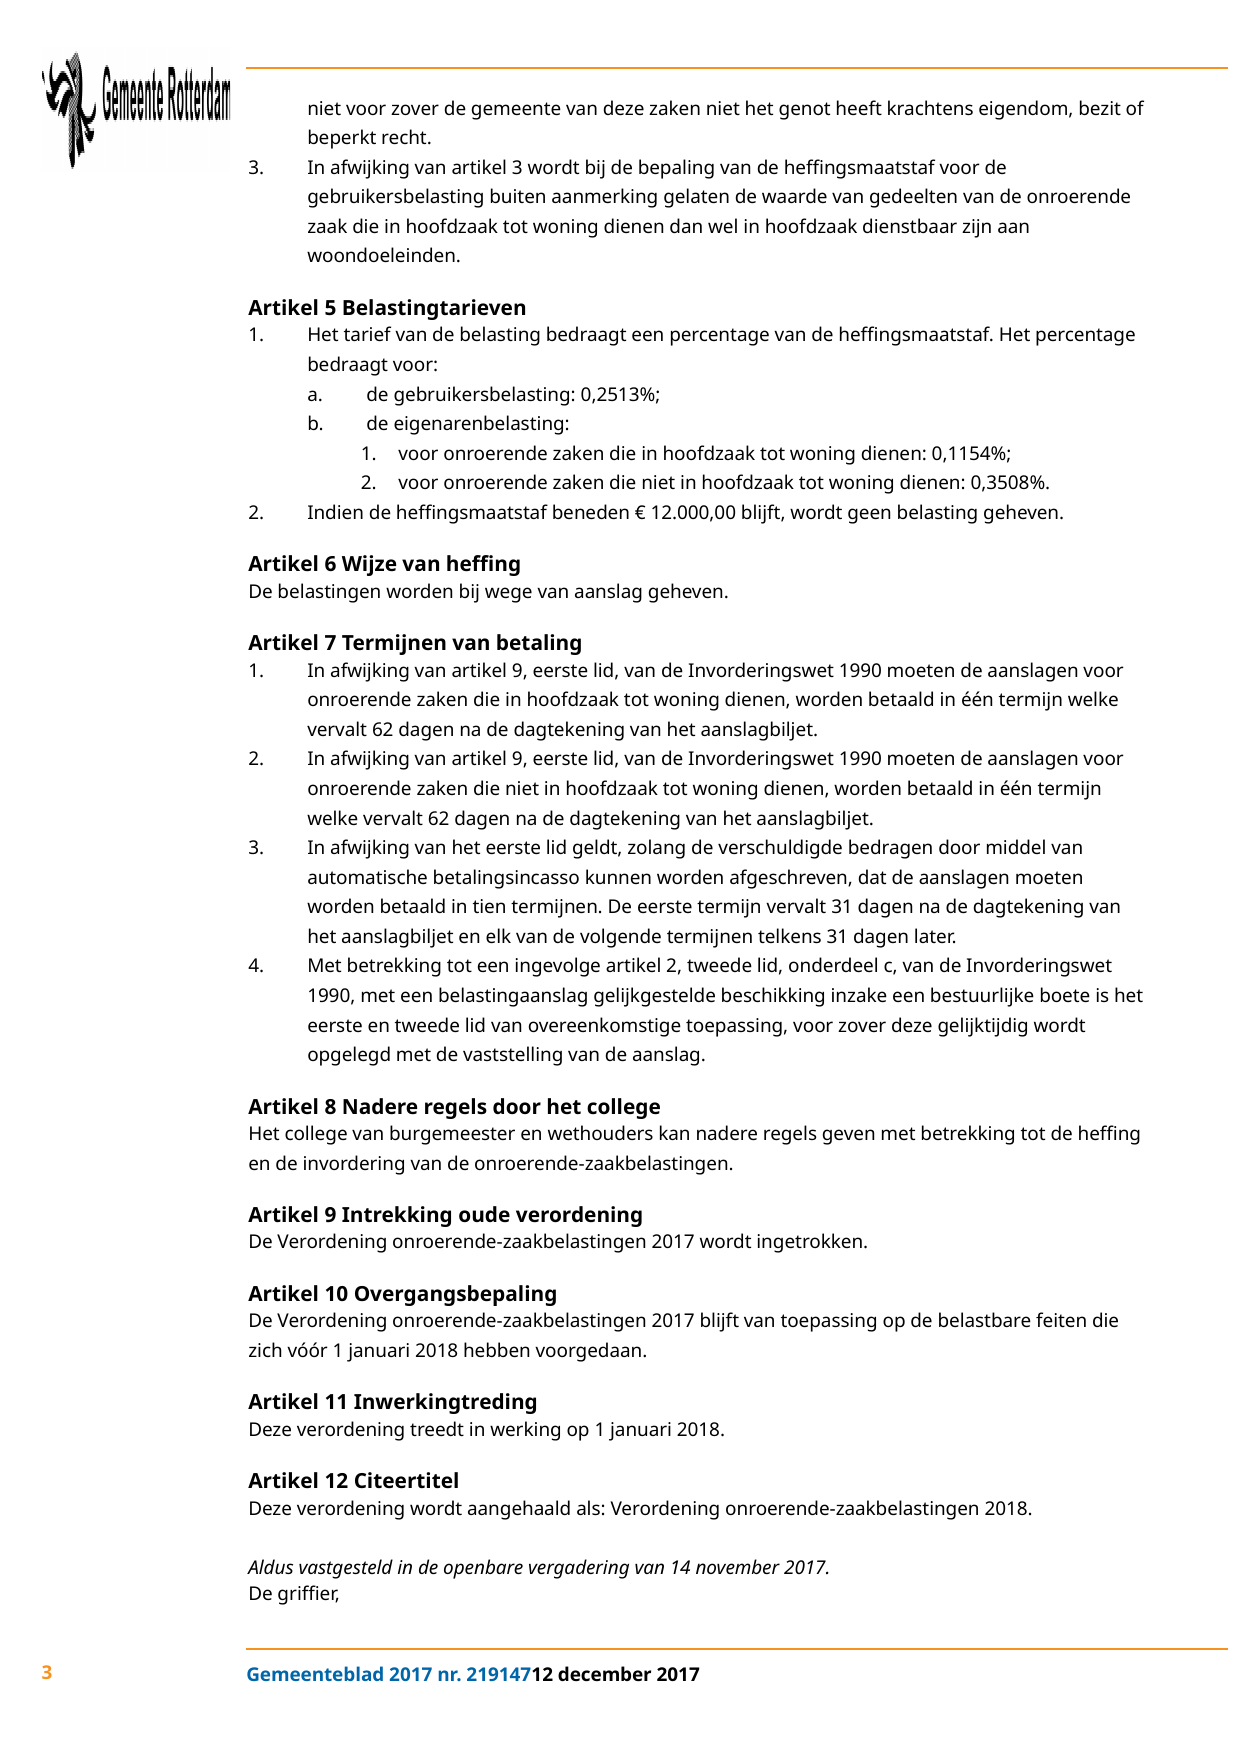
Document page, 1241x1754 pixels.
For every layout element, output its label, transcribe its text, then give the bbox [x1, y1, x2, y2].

list voor onroerende zaken die niet in hoofdzaak tot woning dienen: 0,3508%. [361, 469, 1152, 495]
picture [41, 47, 231, 172]
list In afwijking van artikel 9, eerste lid, van de Invorderingswet 1990 moeten de aanslagen voor onroerende zaken die niet in hoofdzaak tot woning dienen, worden betaald in één termijn welke vervalt 62 dagen na de dagtekening van het aanslagbiljet. [248, 746, 1152, 830]
list In afwijking van het eerste lid geldt, zolang de verschuldigde bedragen door middel van automatische betalingsincasso kunnen worden afgeschreven, dat de aanslagen moeten worden betaald in tien termijnen. De eerste termijn vervalt 31 dagen na de dagtekening van het aanslagbiljet en elk van de volgende termijnen telkens 31 dagen later. [248, 834, 1152, 949]
text Deze verordening treedt in werking op 1 januari 2018. [248, 1416, 1152, 1442]
list voor onroerende zaken die in hoofdzaak tot woning dienen: 0,1154%; [361, 440, 1152, 466]
text Artikel 8 Nadere regels door het college [248, 1092, 1152, 1120]
text Artikel 5 Belastingtarieven [248, 293, 1152, 322]
list de gebruikersbelasting: 0,2513%; [307, 381, 1152, 406]
text Aldus vastgesteld in de openbare vergadering van 14 november 2017. [248, 1554, 1152, 1580]
list Indien de heffingsmaatstaf beneden € 12.000,00 blijft, wordt geen belasting geheven. [248, 499, 1152, 525]
list Met betrekking tot een ingevolge artikel 2, tweede lid, onderdeel c, van de Invorderingswet 1990, met een belastingaanslag gelijkgestelde beschikking inzake een bestuurlijke boete is het eerste en tweede lid van overeenkomstige toepassing, voor zover deze gelijktijdig wordt opgelegd met de vaststelling van de aanslag. [248, 953, 1152, 1067]
text Het college van burgemeester en wethouders kan nadere regels geven met betrekking tot de heffing en de invordering van de onroerende-zaakbelastingen. [248, 1120, 1152, 1176]
list In afwijking van artikel 9, eerste lid, van de Invorderingswet 1990 moeten de aanslagen voor onroerende zaken die in hoofdzaak tot woning dienen, worden betaald in één termijn welke vervalt 62 dagen na de dagtekening van het aanslagbiljet. [248, 657, 1152, 742]
list Het tarief van de belasting bedraagt een percentage van de heffingsmaatstaf. Het percentage bedraagt voor: [248, 322, 1152, 377]
list de eigenarenbelasting: [307, 410, 1152, 436]
text Artikel 12 Citeertitel [248, 1466, 1152, 1495]
text De Verordening onroerende-zaakbelastingen 2017 wordt ingetrokken. [248, 1229, 1152, 1254]
text Artikel 11 Inwerkingtreding [248, 1387, 1152, 1416]
list niet voor zover de gemeente van deze zaken niet het genot heeft krachtens eigendom, bezit of beperkt recht. [248, 95, 1152, 150]
list In afwijking van artikel 3 wordt bij de bepaling van de heffingsmaatstaf voor de gebruikersbelasting buiten aanmerking gelaten de waarde van gedeelten van de onroerende zaak die in hoofdzaak tot woning dienen dan wel in hoofdzaak dienstbaar zijn aan woondoeleinden. [248, 154, 1152, 268]
text De Verordening onroerende-zaakbelastingen 2017 blijft van toepassing op de belastbare feiten die zich vóór 1 januari 2018 hebben voorgedaan. [248, 1307, 1152, 1363]
text De belastingen worden bij wege van aanslag geheven. [248, 578, 1152, 604]
text Artikel 9 Intrekking oude verordening [248, 1200, 1152, 1229]
text Deze verordening wordt aangehaald als: Verordening onroerende-zaakbelastingen 2018. [248, 1495, 1152, 1521]
text De griffier, [248, 1580, 1152, 1605]
text Artikel 7 Termijnen van betaling [248, 628, 1152, 657]
text Artikel 6 Wijze van heffing [248, 549, 1152, 578]
text Artikel 10 Overgangsbepaling [248, 1279, 1152, 1307]
